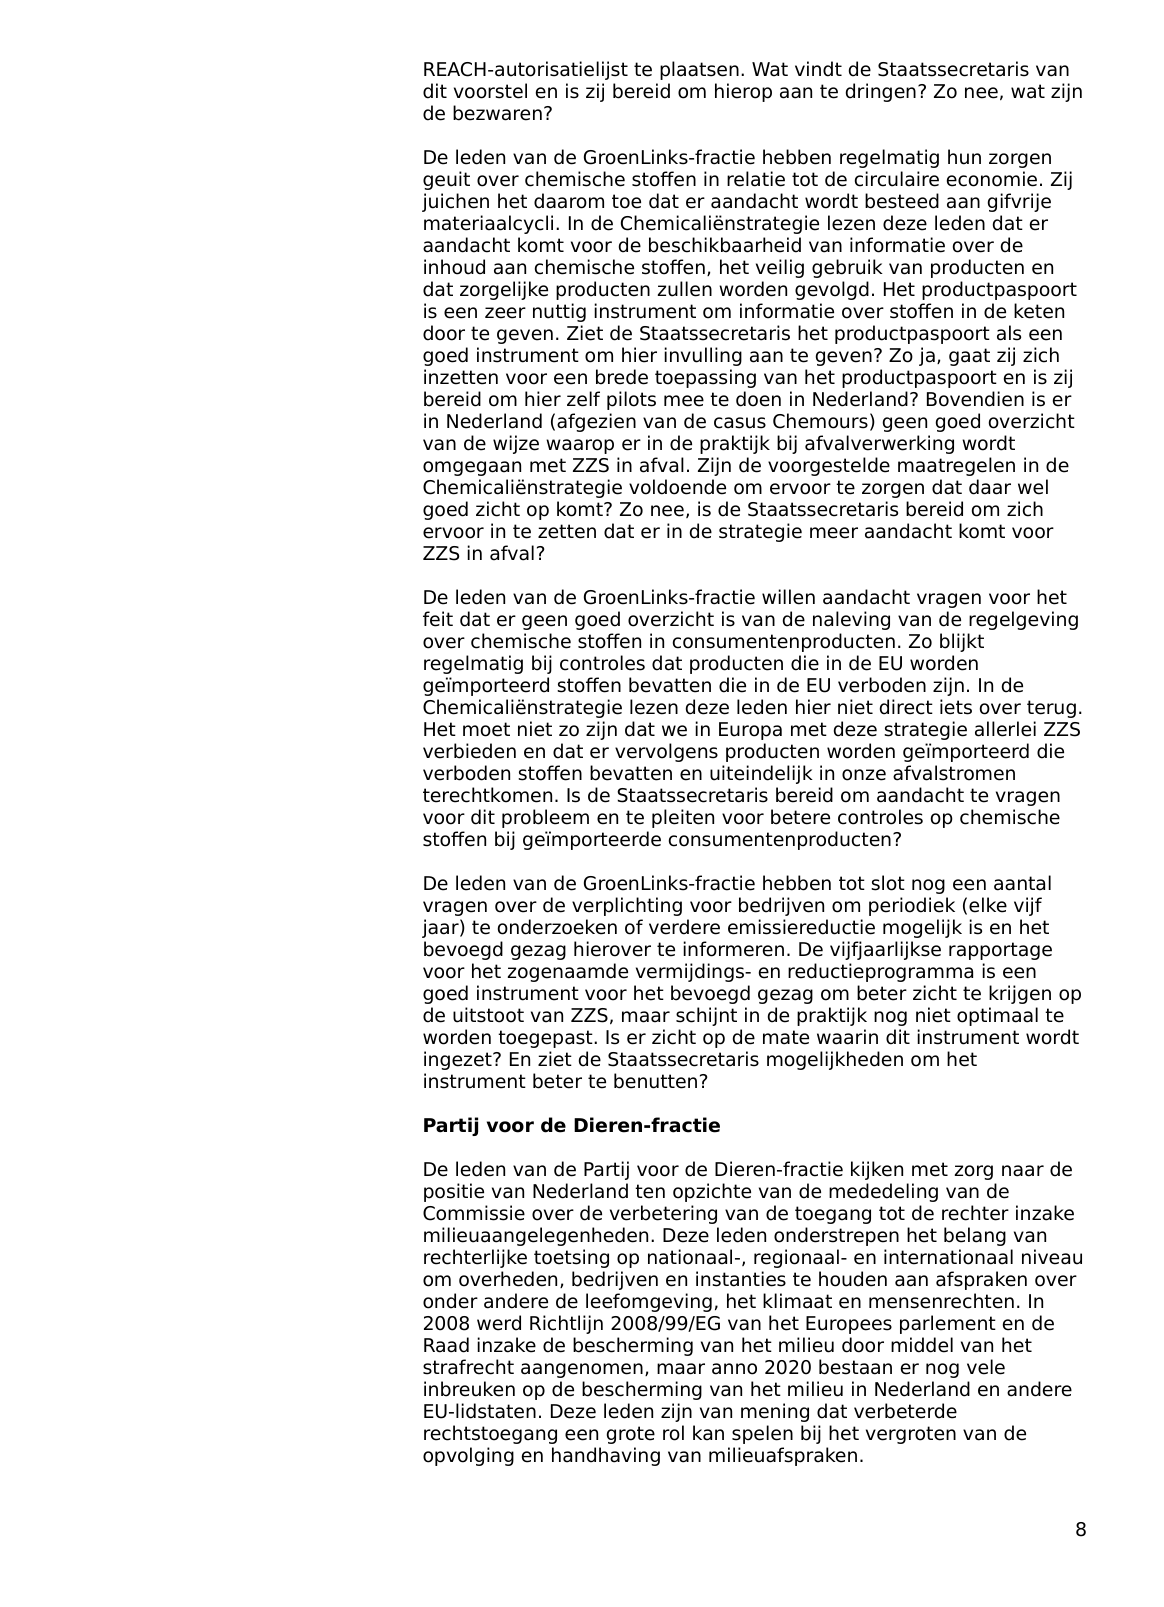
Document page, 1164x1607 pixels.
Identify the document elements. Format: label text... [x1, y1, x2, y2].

text De leden van de Partij voor de Dieren-fractie kijken met zorg naar de positie van Nederland ten opzichte van de mededeling van de Commissie over de verbetering van de toegang tot de rechter inzake milieuaangelegenheden. Deze leden onderstrepen het belang van rechterlijke toetsing op nationaal-, regionaal- en internationaal niveau om overheden, bedrijven en instanties te houden aan afspraken over onder andere de leefomgeving, het klimaat en mensenrechten. In 2008 werd Richtlijn 2008/99/EG van het Europees parlement en de Raad inzake de bescherming van het milieu door middel van het strafrecht aangenomen, maar anno 2020 bestaan er nog vele inbreuken op de bescherming van het milieu in Nederland en andere EU-lidstaten. Deze leden zijn van mening dat verbeterde rechtstoegang een grote rol kan spelen bij het vergroten van de opvolging en handhaving van milieuafspraken. [422, 1159, 1087, 1467]
text De leden van de GroenLinks-fractie hebben tot slot nog een aantal vragen over de verplichting voor bedrijven om periodiek (elke vijf jaar) te onderzoeken of verdere emissiereductie mogelijk is en het bevoegd gezag hierover te informeren. De vijfjaarlijkse rapportage voor het zogenaamde vermijdings- en reductieprogramma is een goed instrument voor het bevoegd gezag om beter zicht te krijgen op de uitstoot van ZZS, maar schijnt in de praktijk nog niet optimaal te worden toegepast. Is er zicht op de mate waarin dit instrument wordt ingezet? En ziet de Staatssecretaris mogelijkheden om het instrument beter te benutten? [422, 873, 1087, 1093]
text REACH-autorisatielijst te plaatsen. Wat vindt de Staatssecretaris van dit voorstel en is zij bereid om hierop aan te dringen? Zo nee, wat zijn de bezwaren? [422, 59, 1087, 125]
text De leden van de GroenLinks-fractie willen aandacht vragen voor het feit dat er geen goed overzicht is van de naleving van de regelgeving over chemische stoffen in consumentenproducten. Zo blijkt regelmatig bij controles dat producten die in de EU worden geïmporteerd stoffen bevatten die in de EU verboden zijn. In de Chemicaliënstrategie lezen deze leden hier niet direct iets over terug. Het moet niet zo zijn dat we in Europa met deze strategie allerlei ZZS verbieden en dat er vervolgens producten worden geïmporteerd die verboden stoffen bevatten en uiteindelijk in onze afvalstromen terechtkomen. Is de Staatssecretaris bereid om aandacht te vragen voor dit probleem en te pleiten voor betere controles op chemische stoffen bij geïmporteerde consumentenproducten? [422, 587, 1087, 851]
text De leden van de GroenLinks-fractie hebben regelmatig hun zorgen geuit over chemische stoffen in relatie tot de circulaire economie. Zij juichen het daarom toe dat er aandacht wordt besteed aan gifvrije materiaalcycli. In de Chemicaliënstrategie lezen deze leden dat er aandacht komt voor de beschikbaarheid van informatie over de inhoud aan chemische stoffen, het veilig gebruik van producten en dat zorgelijke producten zullen worden gevolgd. Het productpaspoort is een zeer nuttig instrument om informatie over stoffen in de keten door te geven. Ziet de Staatssecretaris het productpaspoort als een goed instrument om hier invulling aan te geven? Zo ja, gaat zij zich inzetten voor een brede toepassing van het productpaspoort en is zij bereid om hier zelf pilots mee te doen in Nederland? Bovendien is er in Nederland (afgezien van de casus Chemours) geen goed overzicht van de wijze waarop er in de praktijk bij afvalverwerking wordt omgegaan met ZZS in afval. Zijn de voorgestelde maatregelen in de Chemicaliënstrategie voldoende om ervoor te zorgen dat daar wel goed zicht op komt? Zo nee, is de Staatssecretaris bereid om zich ervoor in te zetten dat er in de strategie meer aandacht komt voor ZZS in afval? [422, 147, 1087, 565]
subtitle Partij voor de Dieren-fractie [422, 1115, 1087, 1137]
